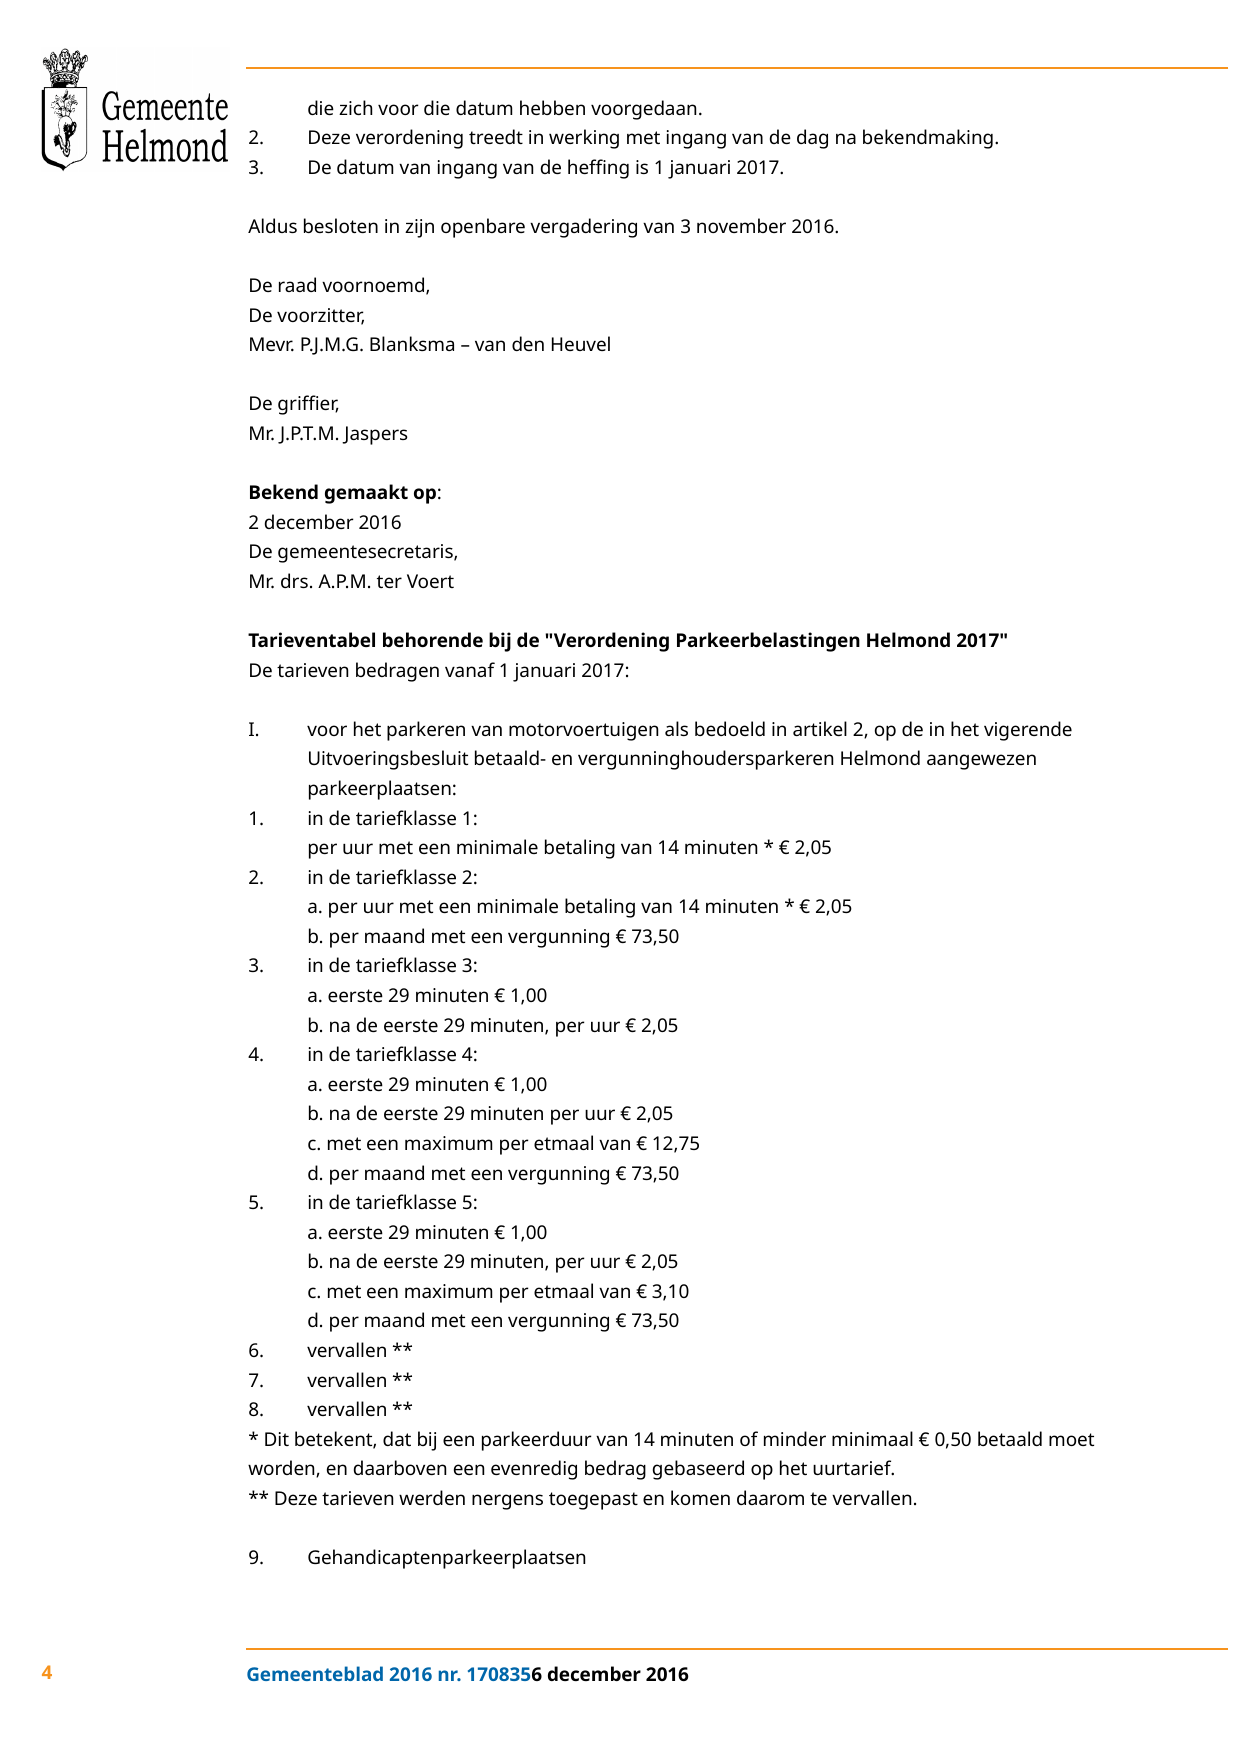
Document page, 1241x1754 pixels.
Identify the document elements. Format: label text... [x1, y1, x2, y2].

picture [41, 47, 231, 172]
text ** Deze tarieven werden nergens toegepast en komen daarom te vervallen. [248, 1485, 1152, 1511]
text De voorzitter, [248, 302, 1152, 328]
list in de tariefklasse 4: [248, 1041, 1152, 1067]
list b. na de eerste 29 minuten per uur € 2,05 [248, 1101, 1152, 1126]
text Bekend gemaakt op: [248, 479, 1152, 505]
list De datum van ingang van de heffing is 1 januari 2017. [248, 154, 1152, 180]
text Aldus besloten in zijn openbare vergadering van 3 november 2016. [248, 213, 1152, 239]
list vervallen ** [248, 1337, 1152, 1363]
list in de tariefklasse 3: [248, 953, 1152, 978]
list d. per maand met een vergunning € 73,50 [248, 1160, 1152, 1186]
text De griffier, [248, 391, 1152, 416]
text * Dit betekent, dat bij een parkeerduur van 14 minuten of minder minimaal € 0,50 betaald moet worden, en daarboven een evenredig bedrag gebaseerd op het uurtarief. [248, 1426, 1152, 1481]
text 2 december 2016 [248, 509, 1152, 535]
text De gemeentesecretaris, [248, 538, 1152, 564]
list a. eerste 29 minuten € 1,00 [248, 1071, 1152, 1097]
list voor het parkeren van motorvoertuigen als bedoeld in artikel 2, op de in het vigerende Uitvoeringsbesluit betaald- en vergunninghoudersparkeren Helmond aangewezen parkeerplaatsen: [248, 716, 1152, 801]
list vervallen ** [248, 1396, 1152, 1422]
list b. na de eerste 29 minuten, per uur € 2,05 [248, 1012, 1152, 1038]
list a. per uur met een minimale betaling van 14 minuten * € 2,05 [248, 893, 1152, 919]
text De raad voornoemd, [248, 272, 1152, 298]
list in de tariefklasse 1: [248, 805, 1152, 831]
text Tarieventabel behorende bij de "Verordening Parkeerbelastingen Helmond 2017" [248, 627, 1152, 653]
text Mr. drs. A.P.M. ter Voert [248, 568, 1152, 594]
text Mr. J.P.T.M. Jaspers [248, 420, 1152, 446]
text Mevr. P.J.M.G. Blanksma – van den Heuvel [248, 331, 1152, 357]
list c. met een maximum per etmaal van € 12,75 [248, 1130, 1152, 1156]
list in de tariefklasse 2: [248, 864, 1152, 890]
list a. eerste 29 minuten € 1,00 [248, 982, 1152, 1008]
list in de tariefklasse 5: [248, 1189, 1152, 1215]
list b. per maand met een vergunning € 73,50 [248, 923, 1152, 949]
list d. per maand met een vergunning € 73,50 [248, 1308, 1152, 1333]
list Deze verordening treedt in werking met ingang van de dag na bekendmaking. [248, 124, 1152, 150]
list per uur met een minimale betaling van 14 minuten * € 2,05 [248, 834, 1152, 860]
list a. eerste 29 minuten € 1,00 [248, 1219, 1152, 1245]
list b. na de eerste 29 minuten, per uur € 2,05 [248, 1248, 1152, 1274]
text De tarieven bedragen vanaf 1 januari 2017: [248, 657, 1152, 683]
list c. met een maximum per etmaal van € 3,10 [248, 1278, 1152, 1304]
list Gehandicaptenparkeerplaatsen [248, 1544, 1152, 1570]
list die zich voor die datum hebben voorgedaan. [248, 95, 1152, 121]
list vervallen ** [248, 1367, 1152, 1393]
